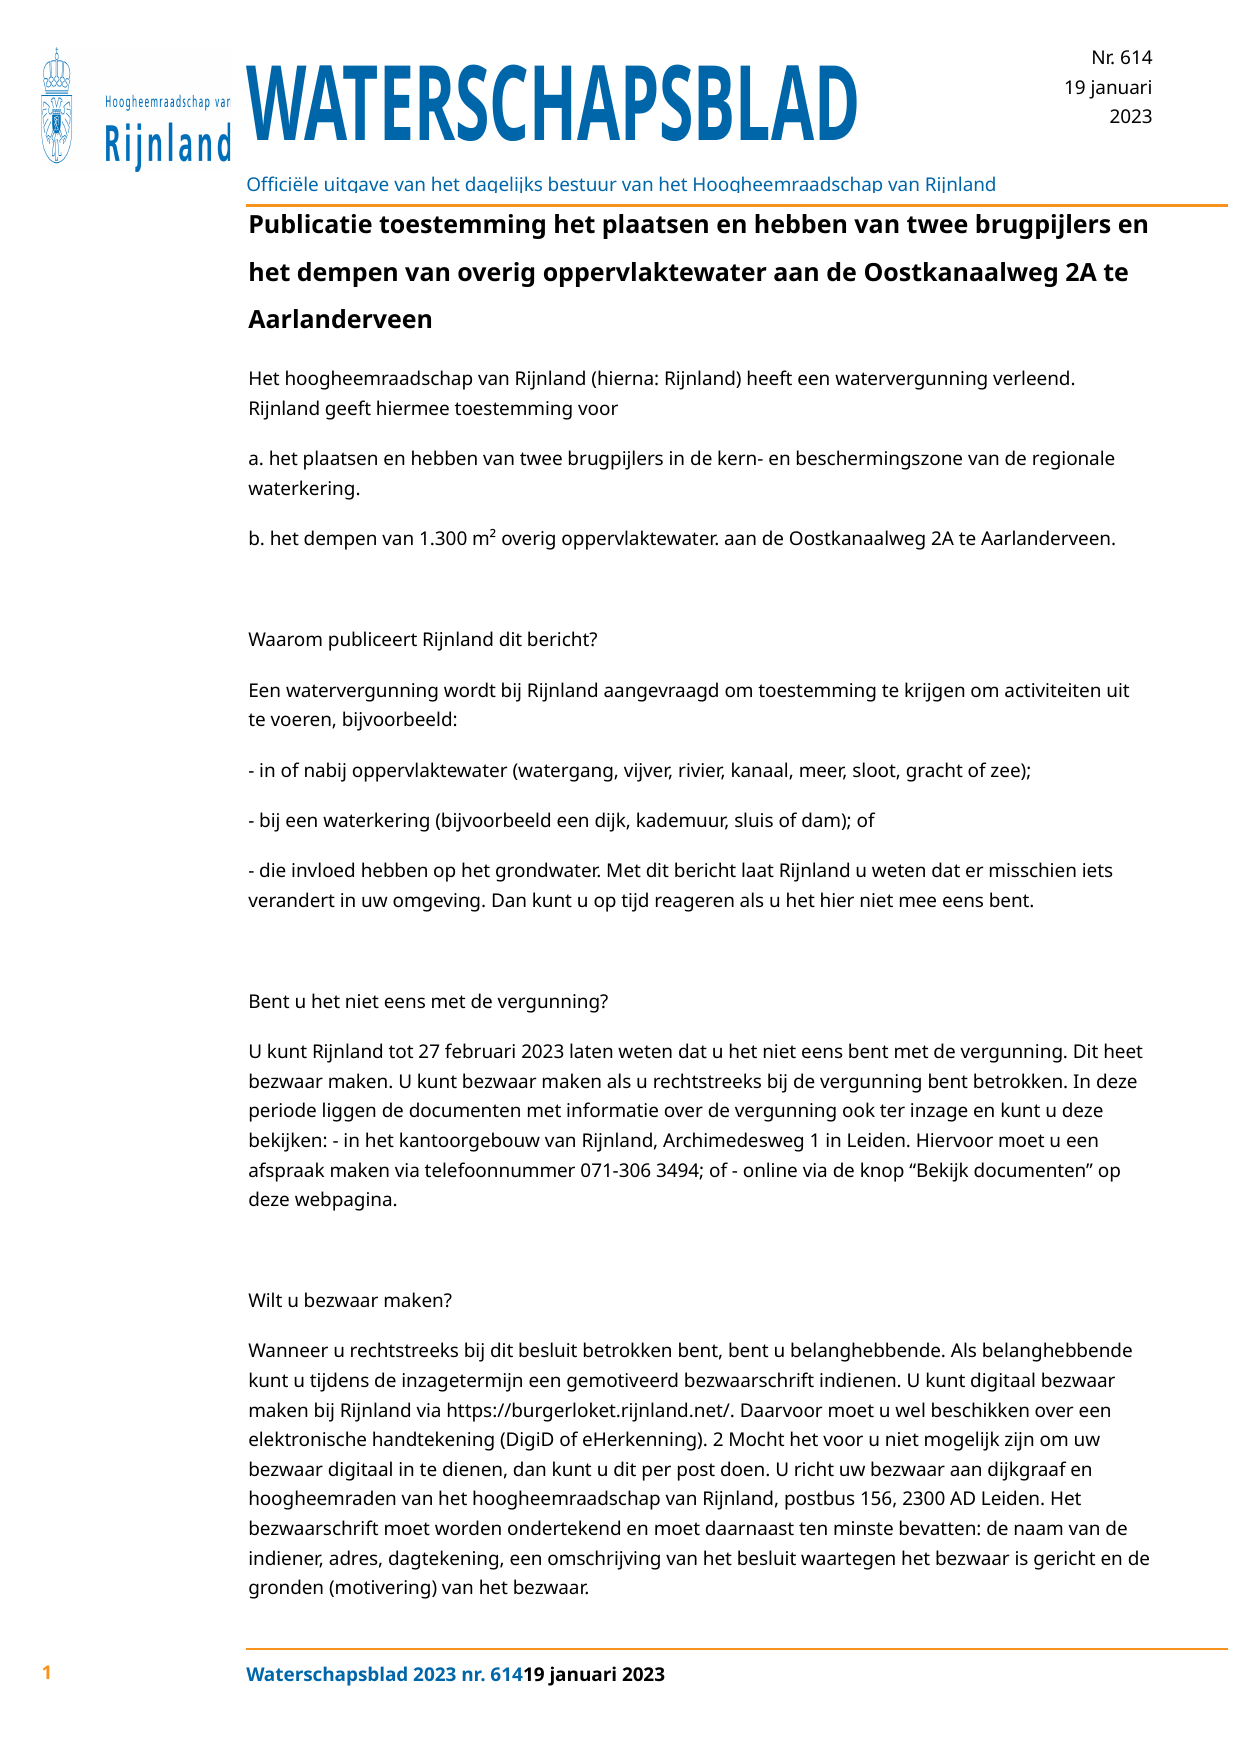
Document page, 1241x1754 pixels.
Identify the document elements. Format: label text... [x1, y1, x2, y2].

text - die invloed hebben op het grondwater. Met dit bericht laat Rijnland u weten dat er misschien iets verandert in uw omgeving. Dan kunt u op tijd reageren als u het hier niet mee eens bent. [248, 858, 1152, 913]
text Wanneer u rechtstreeks bij dit besluit betrokken bent, bent u belanghebbende. Als belanghebbende kunt u tijdens de inzagetermijn een gemotiveerd bezwaarschrift indienen. U kunt digitaal bezwaar maken bij Rijnland via https://burgerloket.rijnland.net/. Daarvoor moet u wel beschikken over een elektronische handtekening (DigiD of eHerkenning). 2 Mocht het voor u niet mogelijk zijn om uw bezwaar digitaal in te dienen, dan kunt u dit per post doen. U richt uw bezwaar aan dijkgraaf en hoogheemraden van het hoogheemraadschap van Rijnland, postbus 156, 2300 AD Leiden. Het bezwaarschrift moet worden ondertekend en moet daarnaast ten minste bevatten: de naam van de indiener, adres, dagtekening, een omschrijving van het besluit waartegen het bezwaar is gericht en de gronden (motivering) van het bezwaar. [248, 1338, 1152, 1600]
text b. het dempen van 1.300 m² overig oppervlaktewater. aan de Oostkanaalweg 2A te Aarlanderveen. [248, 526, 1152, 551]
text Waarom publiceert Rijnland dit bericht? [248, 626, 1152, 652]
text Een watervergunning wordt bij Rijnland aangevraagd om toestemming te krijgen om activiteiten uit te voeren, bijvoorbeeld: [248, 677, 1152, 732]
picture [41, 47, 231, 172]
text Wilt u bezwaar maken? [248, 1287, 1152, 1313]
text a. het plaatsen en hebben van twee brugpijlers in de kern- en beschermingszone van de regionale waterkering. [248, 446, 1152, 501]
text Bent u het niet eens met de vergunning? [248, 988, 1152, 1014]
text Het hoogheemraadschap van Rijnland (hierna: Rijnland) heeft een watervergunning verleend. Rijnland geeft hiermee toestemming voor [248, 366, 1152, 421]
text - in of nabij oppervlaktewater (watergang, vijver, rivier, kanaal, meer, sloot, gracht of zee); [248, 757, 1152, 782]
text U kunt Rijnland tot 27 februari 2023 laten weten dat u het niet eens bent met de vergunning. Dit heet bezwaar maken. U kunt bezwaar maken als u rechtstreeks bij de vergunning bent betrokken. In deze periode liggen de documenten met informatie over de vergunning ook ter inzage en kunt u deze bekijken: - in het kantoorgebouw van Rijnland, Archimedesweg 1 in Leiden. Hiervoor moet u een afspraak maken via telefoonnummer 071-306 3494; of - online via de knop “Bekijk documenten” op deze webpagina. [248, 1038, 1152, 1212]
text - bij een waterkering (bijvoorbeeld een dijk, kademuur, sluis of dam); of [248, 807, 1152, 833]
text Publicatie toestemming het plaatsen en hebben van twee brugpijlers en het dempen van overig oppervlaktewater aan de Oostkanaalweg 2A te Aarlanderveen [248, 207, 1152, 336]
